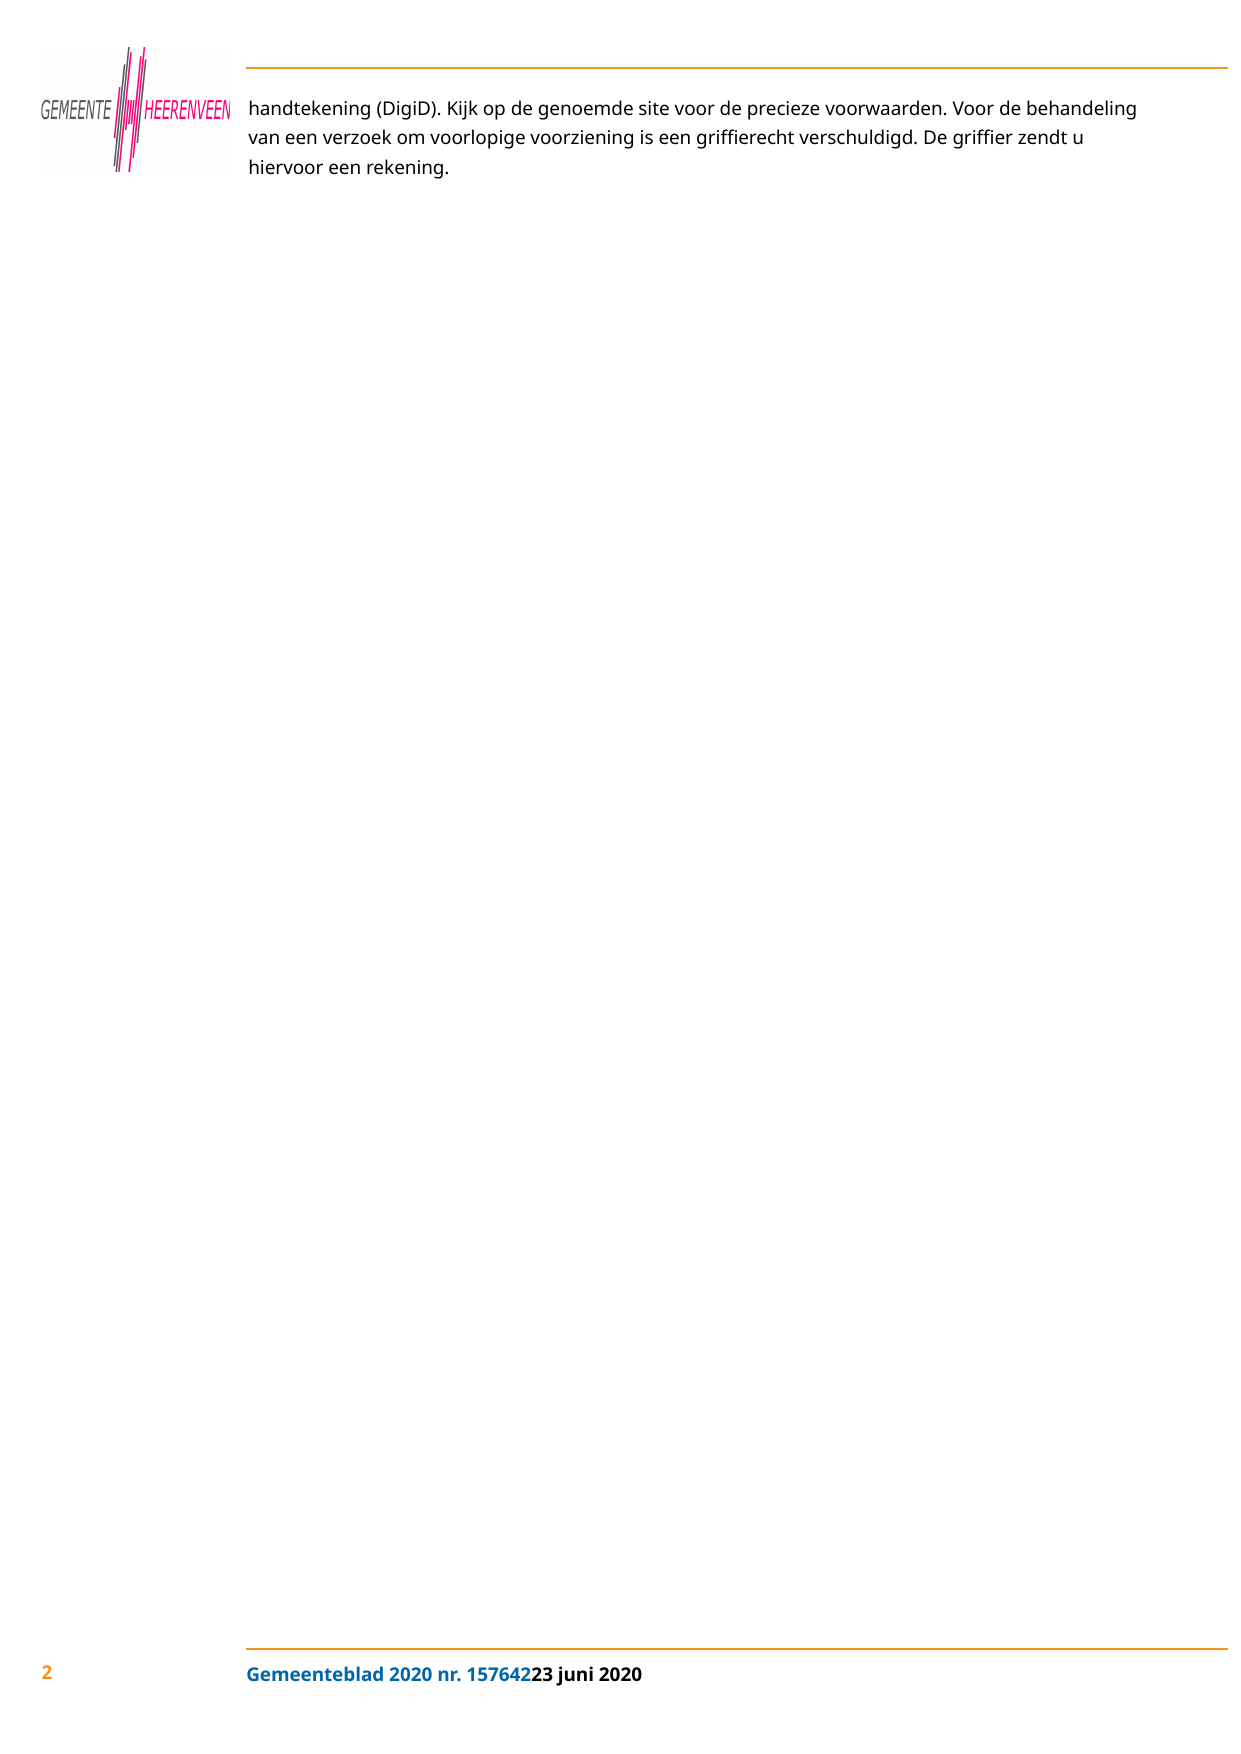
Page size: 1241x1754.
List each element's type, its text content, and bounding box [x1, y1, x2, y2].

text handtekening (DigiD). Kijk op de genoemde site voor de precieze voorwaarden. Voor de behandeling van een verzoek om voorlopige voorziening is een griffierecht verschuldigd. De griffier zendt u hiervoor een rekening. [248, 95, 1152, 180]
picture [41, 47, 231, 172]
